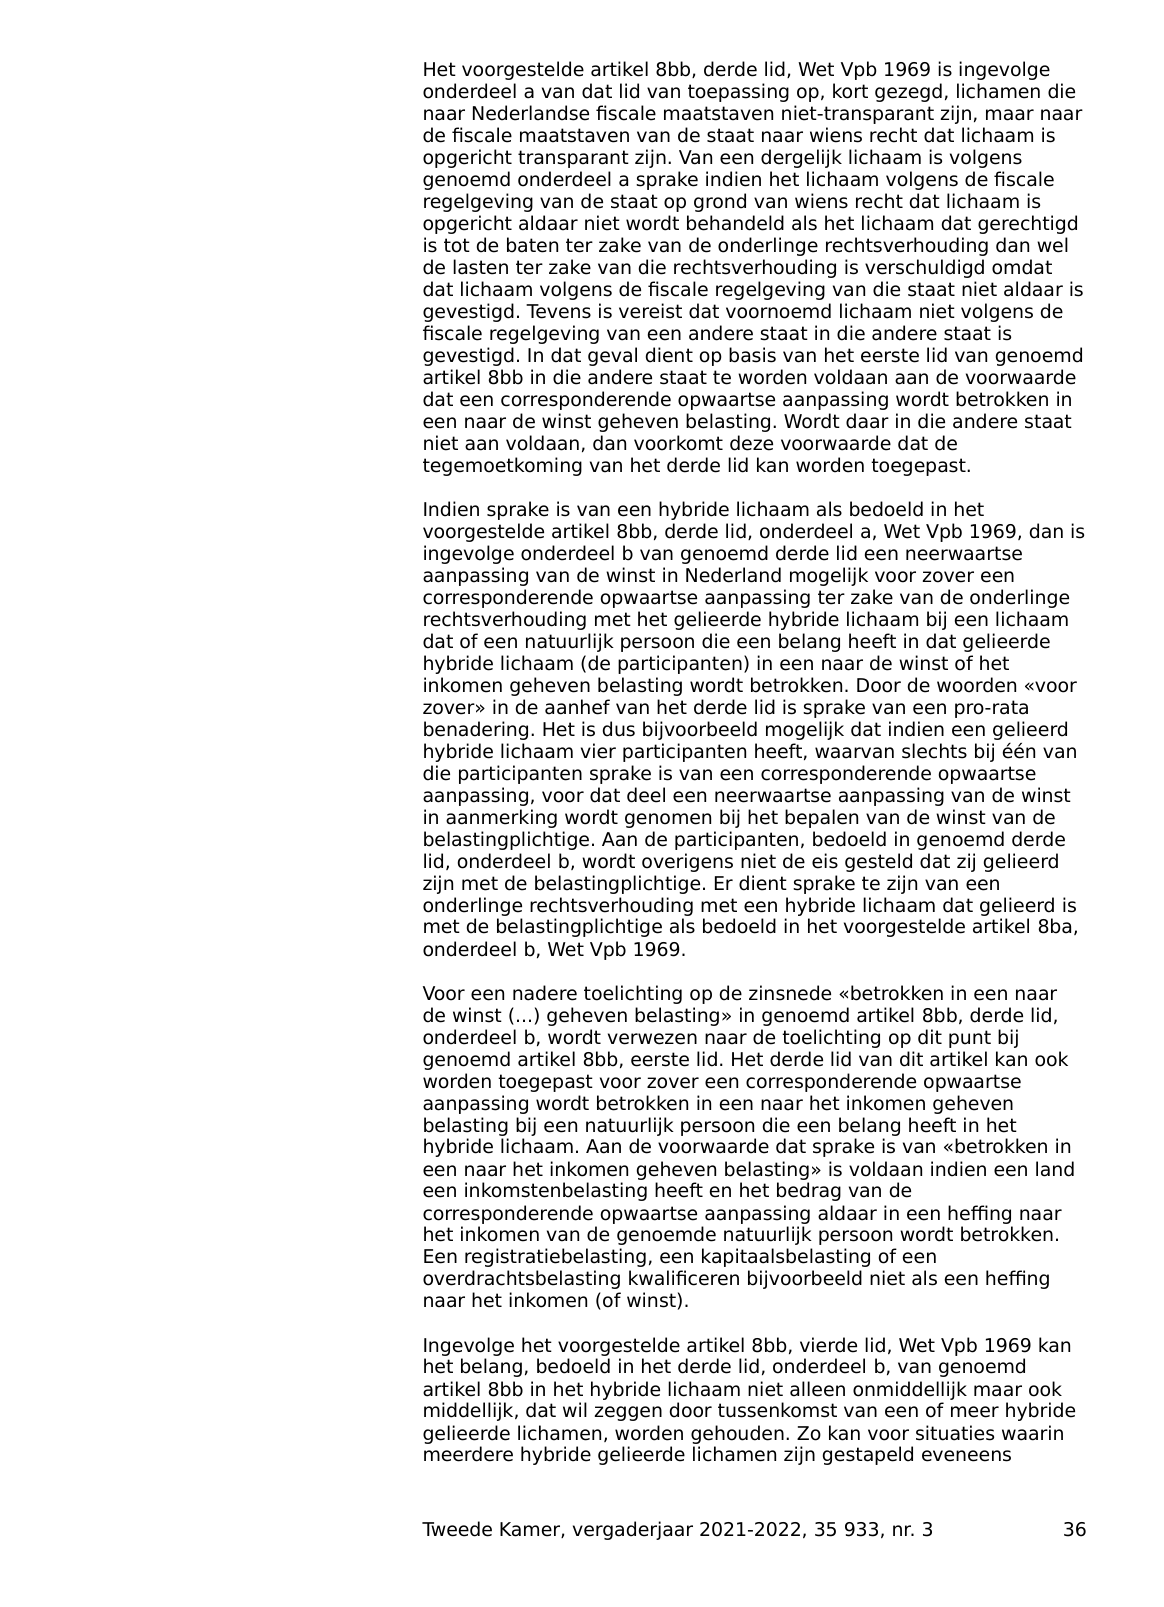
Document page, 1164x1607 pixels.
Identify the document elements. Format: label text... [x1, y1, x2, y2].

text Ingevolge het voorgestelde artikel 8bb, vierde lid, Wet Vpb 1969 kan het belang, bedoeld in het derde lid, onderdeel b, van genoemd artikel 8bb in het hybride lichaam niet alleen onmiddellijk maar ook middellijk, dat wil zeggen door tussenkomst van een of meer hybride gelieerde lichamen, worden gehouden. Zo kan voor situaties waarin meerdere hybride gelieerde lichamen zijn gestapeld eveneens [422, 1334, 1087, 1466]
text Het voorgestelde artikel 8bb, derde lid, Wet Vpb 1969 is ingevolge onderdeel a van dat lid van toepassing op, kort gezegd, lichamen die naar Nederlandse fiscale maatstaven niet-transparant zijn, maar naar de fiscale maatstaven van de staat naar wiens recht dat lichaam is opgericht transparant zijn. Van een dergelijk lichaam is volgens genoemd onderdeel a sprake indien het lichaam volgens de fiscale regelgeving van de staat op grond van wiens recht dat lichaam is opgericht aldaar niet wordt behandeld als het lichaam dat gerechtigd is tot de baten ter zake van de onderlinge rechtsverhouding dan wel de lasten ter zake van die rechtsverhouding is verschuldigd omdat dat lichaam volgens de fiscale regelgeving van die staat niet aldaar is gevestigd. Tevens is vereist dat voornoemd lichaam niet volgens de fiscale regelgeving van een andere staat in die andere staat is gevestigd. In dat geval dient op basis van het eerste lid van genoemd artikel 8bb in die andere staat te worden voldaan aan de voorwaarde dat een corresponderende opwaartse aanpassing wordt betrokken in een naar de winst geheven belasting. Wordt daar in die andere staat niet aan voldaan, dan voorkomt deze voorwaarde dat de tegemoetkoming van het derde lid kan worden toegepast. [422, 59, 1087, 477]
text Indien sprake is van een hybride lichaam als bedoeld in het voorgestelde artikel 8bb, derde lid, onderdeel a, Wet Vpb 1969, dan is ingevolge onderdeel b van genoemd derde lid een neerwaartse aanpassing van de winst in Nederland mogelijk voor zover een corresponderende opwaartse aanpassing ter zake van de onderlinge rechtsverhouding met het gelieerde hybride lichaam bij een lichaam dat of een natuurlijk persoon die een belang heeft in dat gelieerde hybride lichaam (de participanten) in een naar de winst of het inkomen geheven belasting wordt betrokken. Door de woorden «voor zover» in de aanhef van het derde lid is sprake van een pro-rata benadering. Het is dus bijvoorbeeld mogelijk dat indien een gelieerd hybride lichaam vier participanten heeft, waarvan slechts bij één van die participanten sprake is van een corresponderende opwaartse aanpassing, voor dat deel een neerwaartse aanpassing van de winst in aanmerking wordt genomen bij het bepalen van de winst van de belastingplichtige. Aan de participanten, bedoeld in genoemd derde lid, onderdeel b, wordt overigens niet de eis gesteld dat zij gelieerd zijn met de belastingplichtige. Er dient sprake te zijn van een onderlinge rechtsverhouding met een hybride lichaam dat gelieerd is met de belastingplichtige als bedoeld in het voorgestelde artikel 8ba, onderdeel b, Wet Vpb 1969. [422, 499, 1087, 960]
text Voor een nadere toelichting op de zinsnede «betrokken in een naar de winst (...) geheven belasting» in genoemd artikel 8bb, derde lid, onderdeel b, wordt verwezen naar de toelichting op dit punt bij genoemd artikel 8bb, eerste lid. Het derde lid van dit artikel kan ook worden toegepast voor zover een corresponderende opwaartse aanpassing wordt betrokken in een naar het inkomen geheven belasting bij een natuurlijk persoon die een belang heeft in het hybride lichaam. Aan de voorwaarde dat sprake is van «betrokken in een naar het inkomen geheven belasting» is voldaan indien een land een inkomstenbelasting heeft en het bedrag van de corresponderende opwaartse aanpassing aldaar in een heffing naar het inkomen van de genoemde natuurlijk persoon wordt betrokken. Een registratiebelasting, een kapitaalsbelasting of een overdrachtsbelasting kwalificeren bijvoorbeeld niet als een heffing naar het inkomen (of winst). [422, 983, 1087, 1312]
